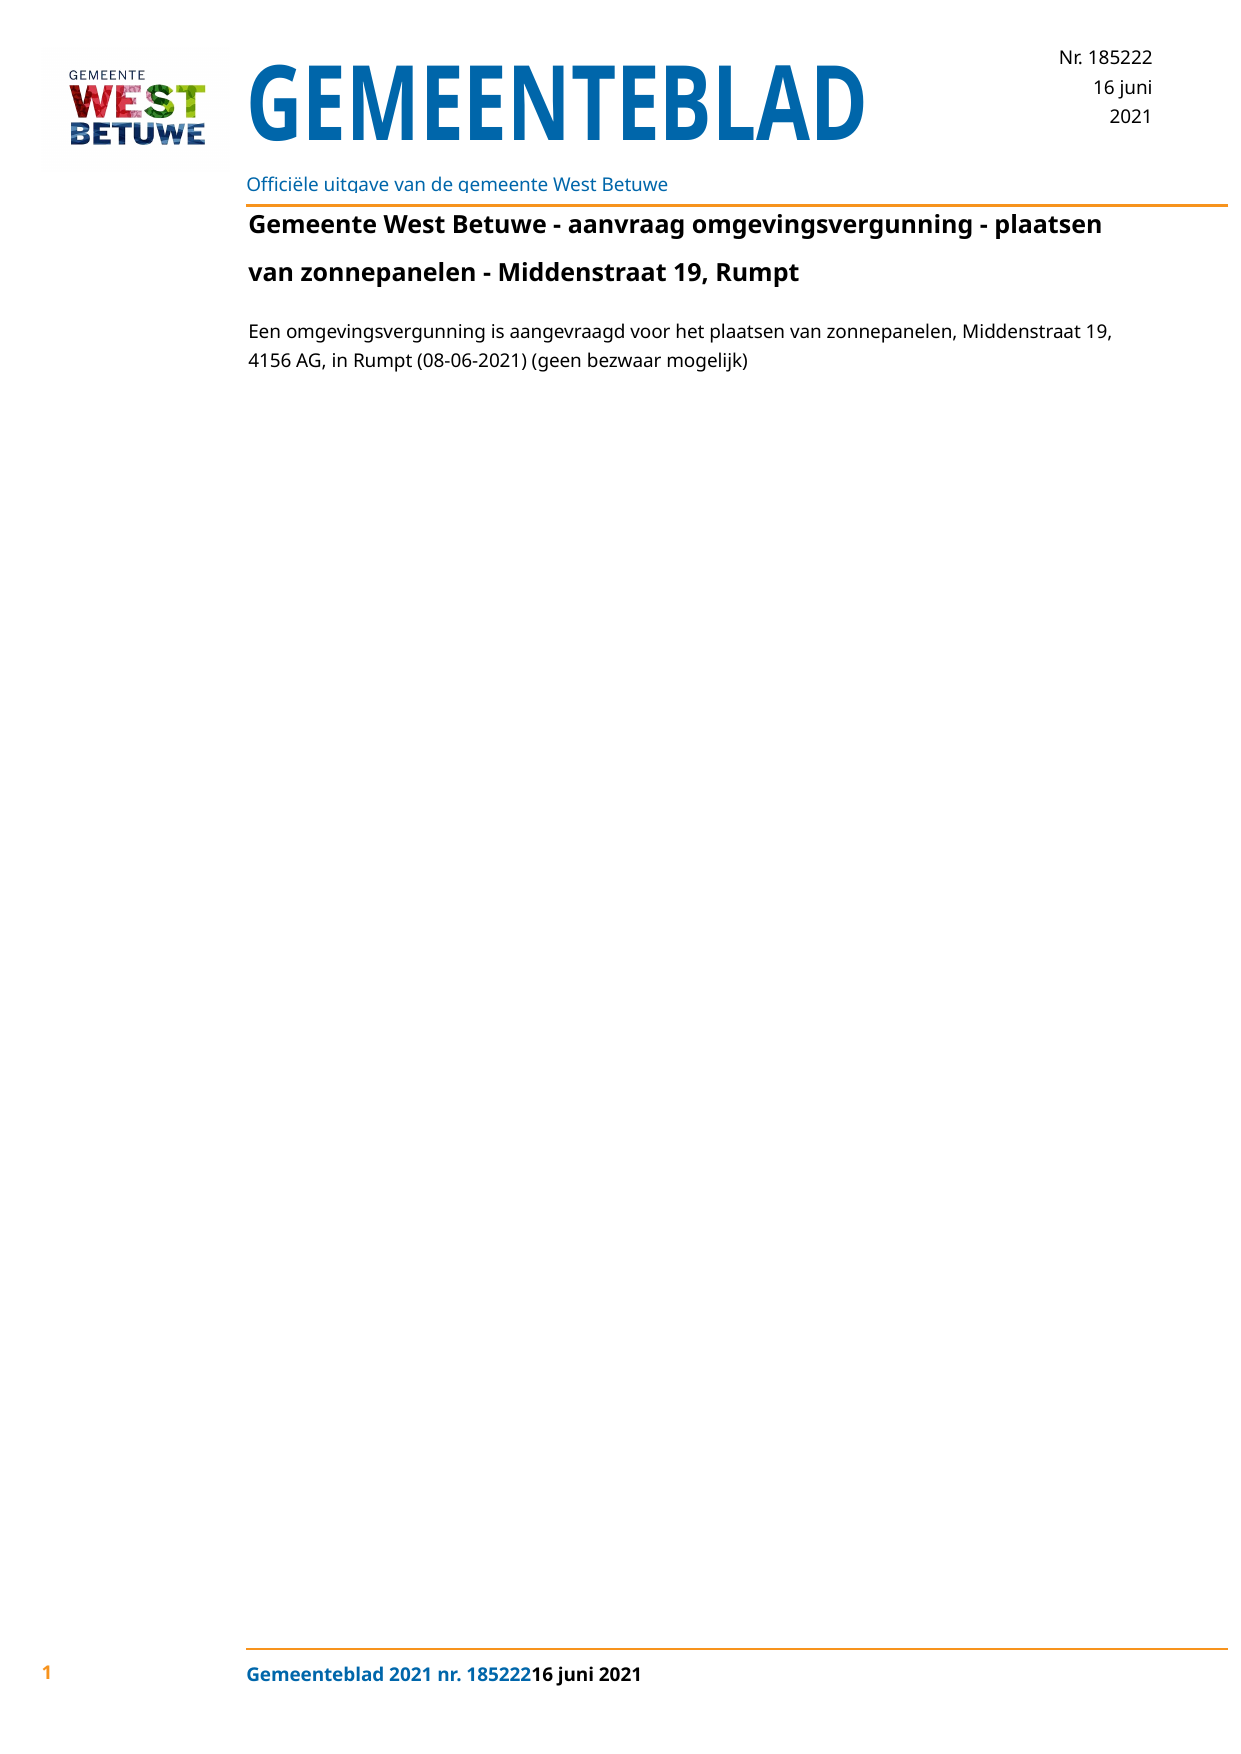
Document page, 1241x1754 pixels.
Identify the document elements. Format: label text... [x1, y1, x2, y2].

text Gemeente West Betuwe - aanvraag omgevingsvergunning - plaatsen van zonnepanelen - Middenstraat 19, Rumpt [248, 207, 1152, 288]
picture [41, 47, 231, 172]
text Een omgevingsvergunning is aangevraagd voor het plaatsen van zonnepanelen, Middenstraat 19, 4156 AG, in Rumpt (08-06-2021) (geen bezwaar mogelijk) [248, 318, 1152, 373]
